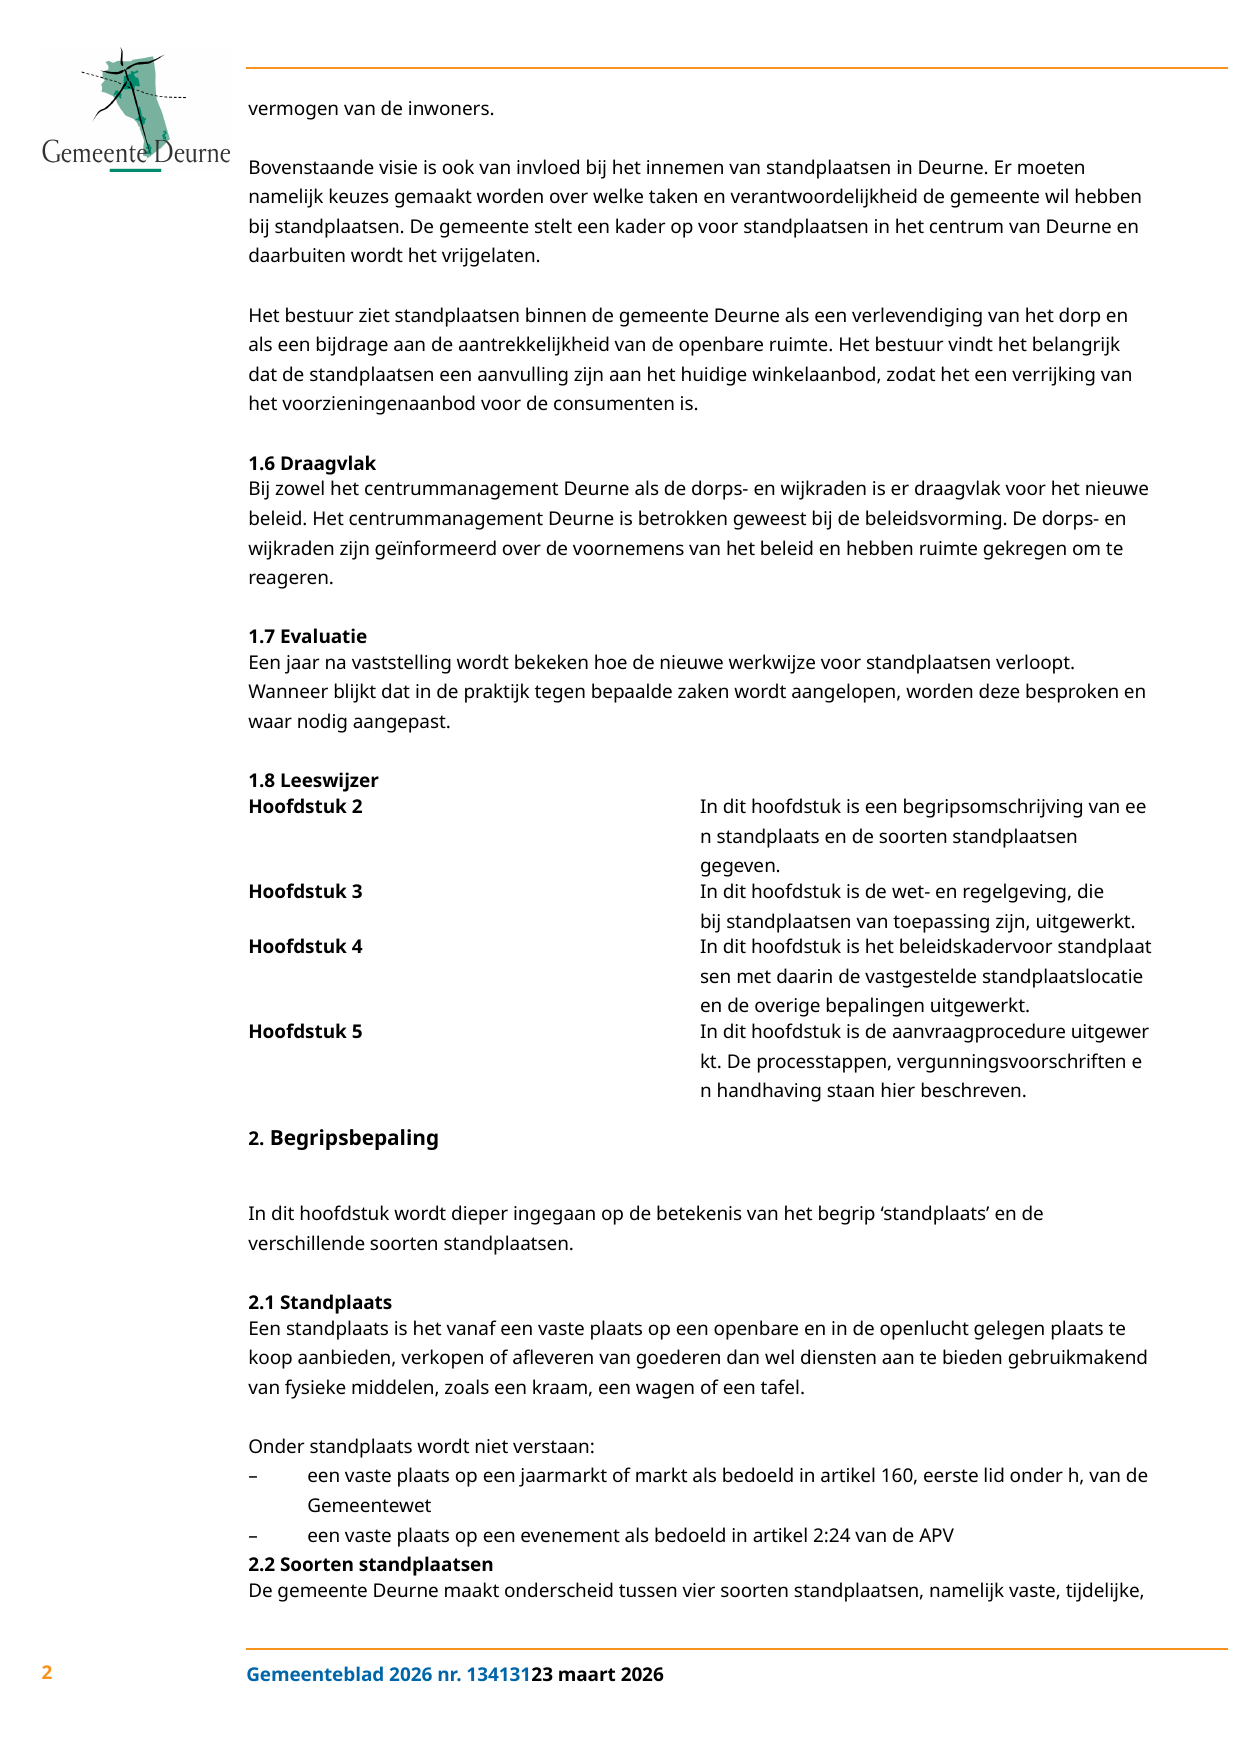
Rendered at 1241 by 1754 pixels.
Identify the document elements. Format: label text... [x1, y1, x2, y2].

text Een jaar na vaststelling wordt bekeken hoe de nieuwe werkwijze voor standplaatsen verloopt. Wanneer blijkt dat in de praktijk tegen bepaalde zaken wordt aangelopen, worden deze besproken en waar nodig aangepast. [248, 649, 1152, 734]
list een vaste plaats op een evenement als bedoeld in artikel 2:24 van de APV [248, 1522, 1152, 1548]
list een vaste plaats op een jaarmarkt of markt als bedoeld in artikel 160, eerste lid onder h, van de Gemeentewet [248, 1463, 1152, 1518]
text 1.8 Leeswijzer [248, 767, 1152, 793]
table_cell Hoofdstuk 3 [248, 878, 700, 933]
text Bovenstaande visie is ook van invloed bij het innemen van standplaatsen in Deurne. Er moeten namelijk keuzes gemaakt worden over welke taken en verantwoordelijkheid de gemeente wil hebben bij standplaatsen. De gemeente stelt een kader op voor standplaatsen in het centrum van Deurne en daarbuiten wordt het vrijgelaten. [248, 154, 1152, 268]
text 2.2 Soorten standplaatsen [248, 1551, 1152, 1577]
table_cell Hoofdstuk 4 [248, 934, 700, 1018]
table_cell In dit hoofdstuk is de aanvraagprocedure uitgewerkt. De processtappen, vergunningsvoorschriften en handhaving staan hier beschreven. [700, 1019, 1152, 1103]
text 1.6 Draagvlak [248, 450, 1152, 476]
text vermogen van de inwoners. [248, 95, 1152, 121]
table_cell Hoofdstuk 5 [248, 1019, 700, 1103]
table_header In dit hoofdstuk is een begripsomschrijving van een standplaats en de soorten standplaatsen gegeven. [700, 793, 1152, 878]
text De gemeente Deurne maakt onderscheid tussen vier soorten standplaatsen, namelijk vaste, tijdelijke, [248, 1577, 1152, 1603]
text Onder standplaats wordt niet verstaan: [248, 1433, 1152, 1459]
text Een standplaats is het vanaf een vaste plaats op een openbare en in de openlucht gelegen plaats te koop aanbieden, verkopen of afleveren van goederen dan wel diensten aan te bieden gebruikmakend van fysieke middelen, zoals een kraam, een wagen of een tafel. [248, 1315, 1152, 1400]
text Het bestuur ziet standplaatsen binnen de gemeente Deurne als een verlevendiging van het dorp en als een bijdrage aan de aantrekkelijkheid van de openbare ruimte. Het bestuur vindt het belangrijk dat de standplaatsen een aanvulling zijn aan het huidige winkelaanbod, zodat het een verrijking van het voorzieningenaanbod voor de consumenten is. [248, 302, 1152, 416]
text 2.1 Standplaats [248, 1289, 1152, 1315]
picture [41, 47, 231, 172]
table_header Hoofdstuk 2 [248, 793, 700, 878]
table_cell In dit hoofdstuk is het beleidskadervoor standplaatsen met daarin de vastgestelde standplaatslocatie en de overige bepalingen uitgewerkt. [700, 934, 1152, 1018]
table_cell In dit hoofdstuk is de wet- en regelgeving, die bij standplaatsen van toepassing zijn, uitgewerkt. [700, 878, 1152, 933]
text 1.7 Evaluatie [248, 623, 1152, 649]
text In dit hoofdstuk wordt dieper ingegaan op de betekenis van het begrip ‘standplaats’ en de verschillende soorten standplaatsen. [248, 1200, 1152, 1256]
text Bij zowel het centrummanagement Deurne als de dorps- en wijkraden is er draagvlak voor het nieuwe beleid. Het centrummanagement Deurne is betrokken geweest bij de beleidsvorming. De dorps- en wijkraden zijn geïnformeerd over de voornemens van het beleid en hebben ruimte gekregen om te reageren. [248, 476, 1152, 590]
text 2. Begripsbepaling [248, 1123, 1152, 1151]
